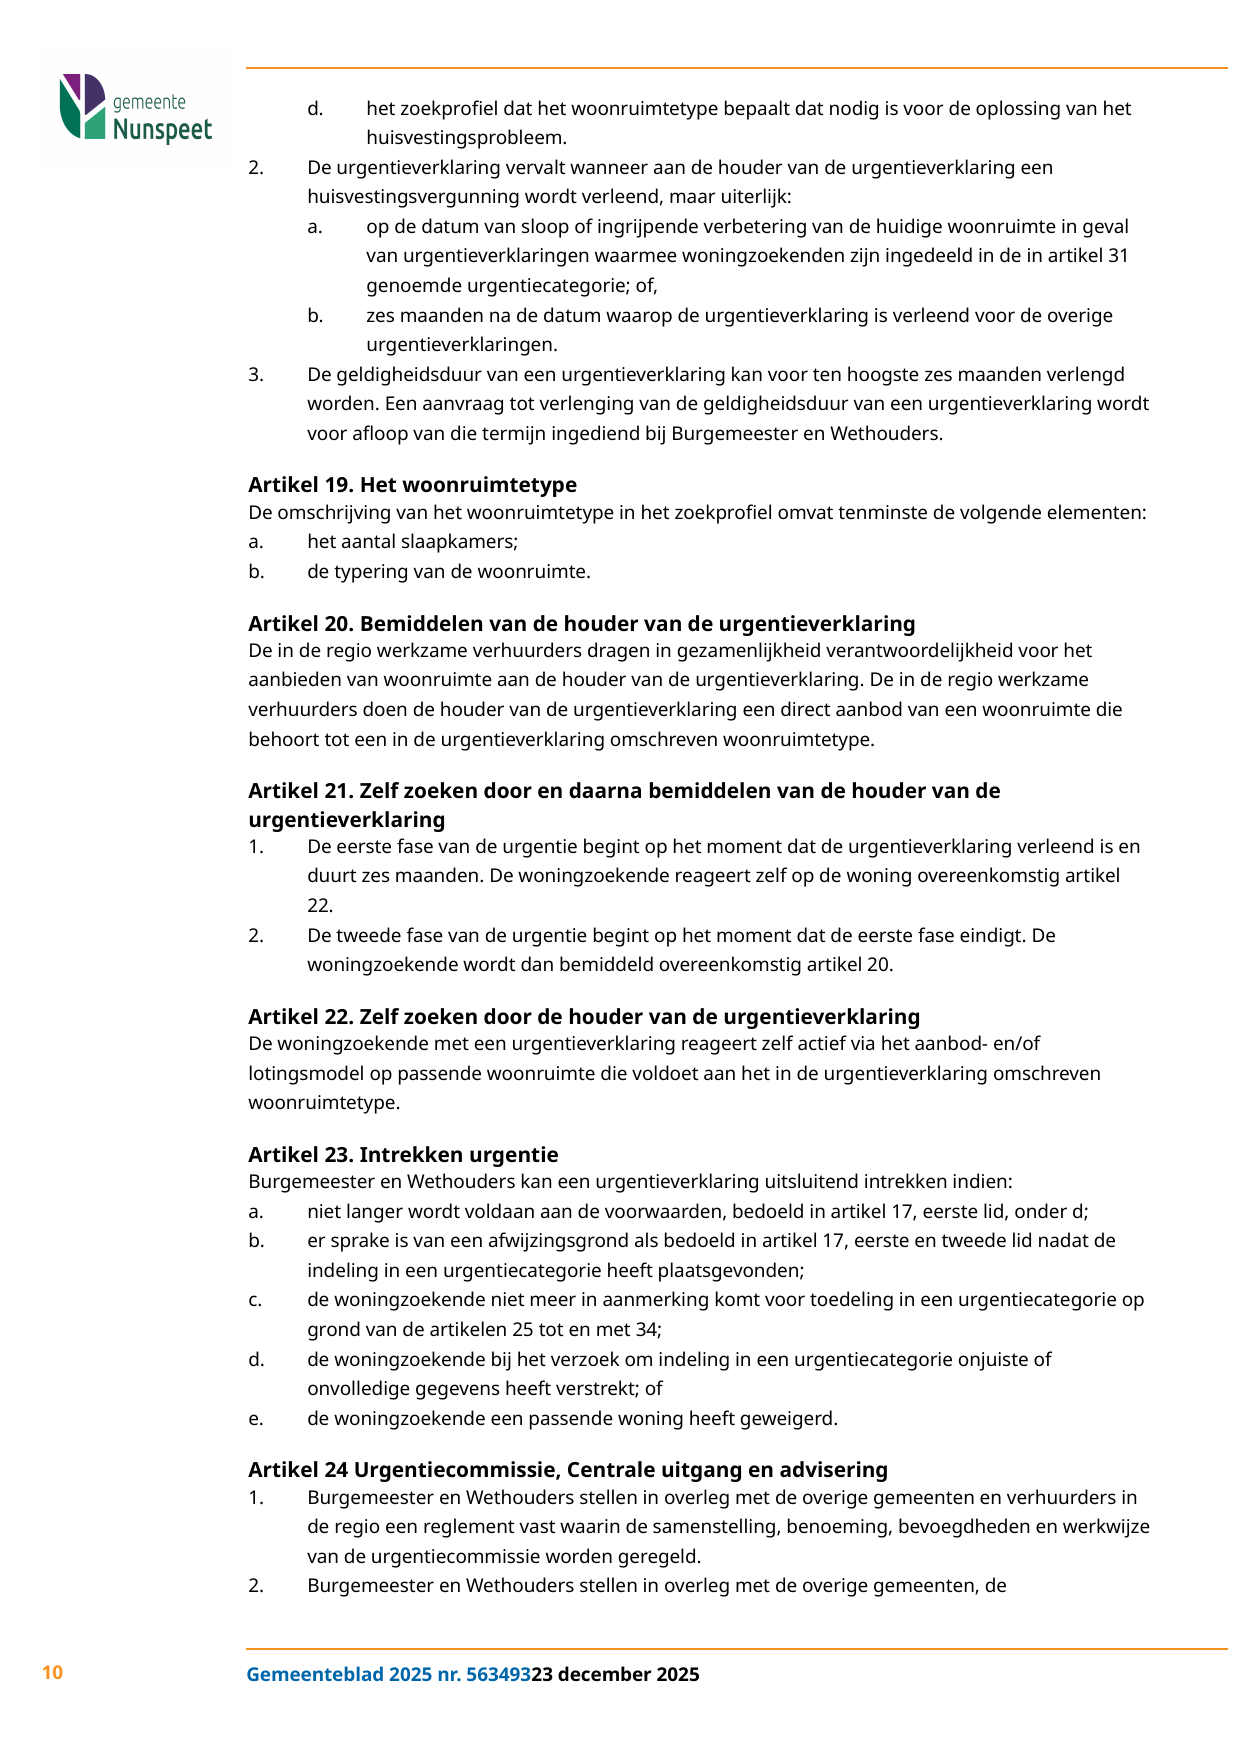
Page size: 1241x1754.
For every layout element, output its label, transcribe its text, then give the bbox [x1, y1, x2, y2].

text De omschrijving van het woonruimtetype in het zoekprofiel omvat tenminste de volgende elementen: [248, 499, 1152, 525]
list zes maanden na de datum waarop de urgentieverklaring is verleend voor de overige urgentieverklaringen. [307, 302, 1152, 357]
text De in de regio werkzame verhuurders dragen in gezamenlijkheid verantwoordelijkheid voor het aanbieden van woonruimte aan de houder van de urgentieverklaring. De in de regio werkzame verhuurders doen de houder van de urgentieverklaring een direct aanbod van een woonruimte die behoort tot een in de urgentieverklaring omschreven woonruimtetype. [248, 637, 1152, 752]
list de woningzoekende bij het verzoek om indeling in een urgentiecategorie onjuiste of onvolledige gegevens heeft verstrekt; of [248, 1346, 1152, 1401]
list de typering van de woonruimte. [248, 558, 1152, 584]
text De woningzoekende met een urgentieverklaring reageert zelf actief via het aanbod- en/of lotingsmodel op passende woonruimte die voldoet aan het in de urgentieverklaring omschreven woonruimtetype. [248, 1030, 1152, 1115]
list op de datum van sloop of ingrijpende verbetering van de huidige woonruimte in geval van urgentieverklaringen waarmee woningzoekenden zijn ingedeeld in de in artikel 31 genoemde urgentiecategorie; of, [307, 213, 1152, 298]
list Burgemeester en Wethouders stellen in overleg met de overige gemeenten, de [248, 1573, 1152, 1598]
text Artikel 23. Intrekken urgentie [248, 1140, 1152, 1168]
list het aantal slaapkamers; [248, 529, 1152, 554]
list niet langer wordt voldaan aan de voorwaarden, bedoeld in artikel 17, eerste lid, onder d; [248, 1198, 1152, 1224]
list de woningzoekende niet meer in aanmerking komt voor toedeling in een urgentiecategorie op grond van de artikelen 25 tot en met 34; [248, 1287, 1152, 1342]
list De eerste fase van de urgentie begint op het moment dat de urgentieverklaring verleend is en duurt zes maanden. De woningzoekende reageert zelf op de woning overeenkomstig artikel 22. [248, 833, 1152, 918]
list De geldigheidsduur van een urgentieverklaring kan voor ten hoogste zes maanden verlengd worden. Een aanvraag tot verlenging van de geldigheidsduur van een urgentieverklaring wordt voor afloop van die termijn ingediend bij Burgemeester en Wethouders. [248, 361, 1152, 446]
text Artikel 21. Zelf zoeken door en daarna bemiddelen van de houder van de urgentieverklaring [248, 776, 1152, 833]
text Artikel 19. Het woonruimtetype [248, 471, 1152, 499]
list Burgemeester en Wethouders stellen in overleg met de overige gemeenten en verhuurders in de regio een reglement vast waarin de samenstelling, benoeming, bevoegdheden en werkwijze van de urgentiecommissie worden geregeld. [248, 1484, 1152, 1569]
text Artikel 20. Bemiddelen van de houder van de urgentieverklaring [248, 609, 1152, 637]
list de woningzoekende een passende woning heeft geweigerd. [248, 1405, 1152, 1431]
list er sprake is van een afwijzingsgrond als bedoeld in artikel 17, eerste en tweede lid nadat de indeling in een urgentiecategorie heeft plaatsgevonden; [248, 1227, 1152, 1283]
text Burgemeester en Wethouders kan een urgentieverklaring uitsluitend intrekken indien: [248, 1168, 1152, 1194]
picture [41, 47, 231, 172]
list De urgentieverklaring vervalt wanneer aan de houder van de urgentieverklaring een huisvestingsvergunning wordt verleend, maar uiterlijk: [248, 154, 1152, 209]
list het zoekprofiel dat het woonruimtetype bepaalt dat nodig is voor de oplossing van het huisvestingsprobleem. [307, 95, 1152, 150]
text Artikel 24 Urgentiecommissie, Centrale uitgang en advisering [248, 1455, 1152, 1484]
list De tweede fase van de urgentie begint op het moment dat de eerste fase eindigt. De woningzoekende wordt dan bemiddeld overeenkomstig artikel 20. [248, 922, 1152, 977]
text Artikel 22. Zelf zoeken door de houder van de urgentieverklaring [248, 1002, 1152, 1030]
